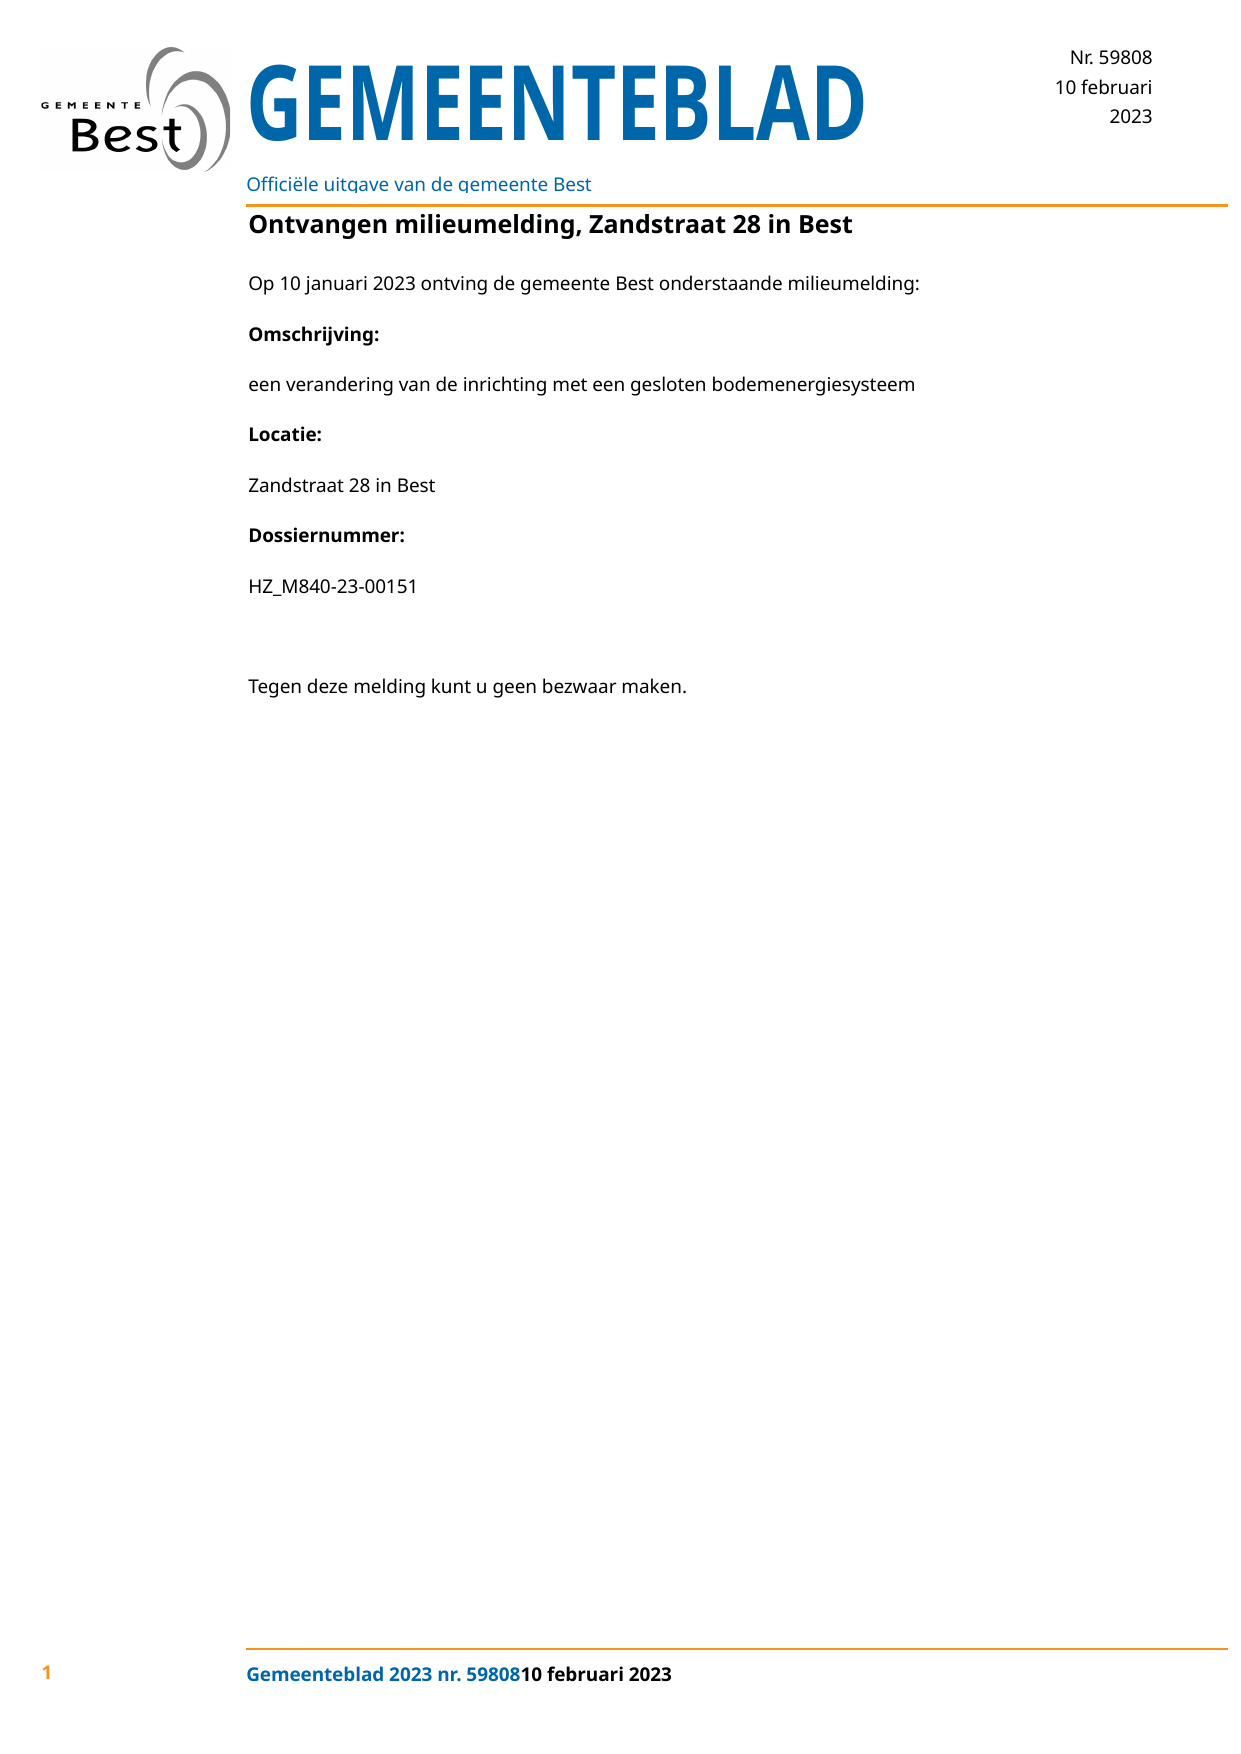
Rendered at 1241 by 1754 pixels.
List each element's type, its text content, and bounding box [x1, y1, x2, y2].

text Locatie: [248, 422, 1152, 447]
text HZ_M840-23-00151 [248, 573, 1152, 598]
text Ontvangen milieumelding, Zandstraat 28 in Best [248, 207, 1152, 241]
text Op 10 januari 2023 ontving de gemeente Best onderstaande milieumelding: [248, 270, 1152, 296]
text Tegen deze melding kunt u geen bezwaar maken. [248, 674, 1152, 699]
picture [41, 47, 231, 172]
text Zandstraat 28 in Best [248, 472, 1152, 498]
text een verandering van de inrichting met een gesloten bodemenergiesysteem [248, 371, 1152, 397]
text Omschrijving: [248, 321, 1152, 346]
text Dossiernummer: [248, 522, 1152, 548]
